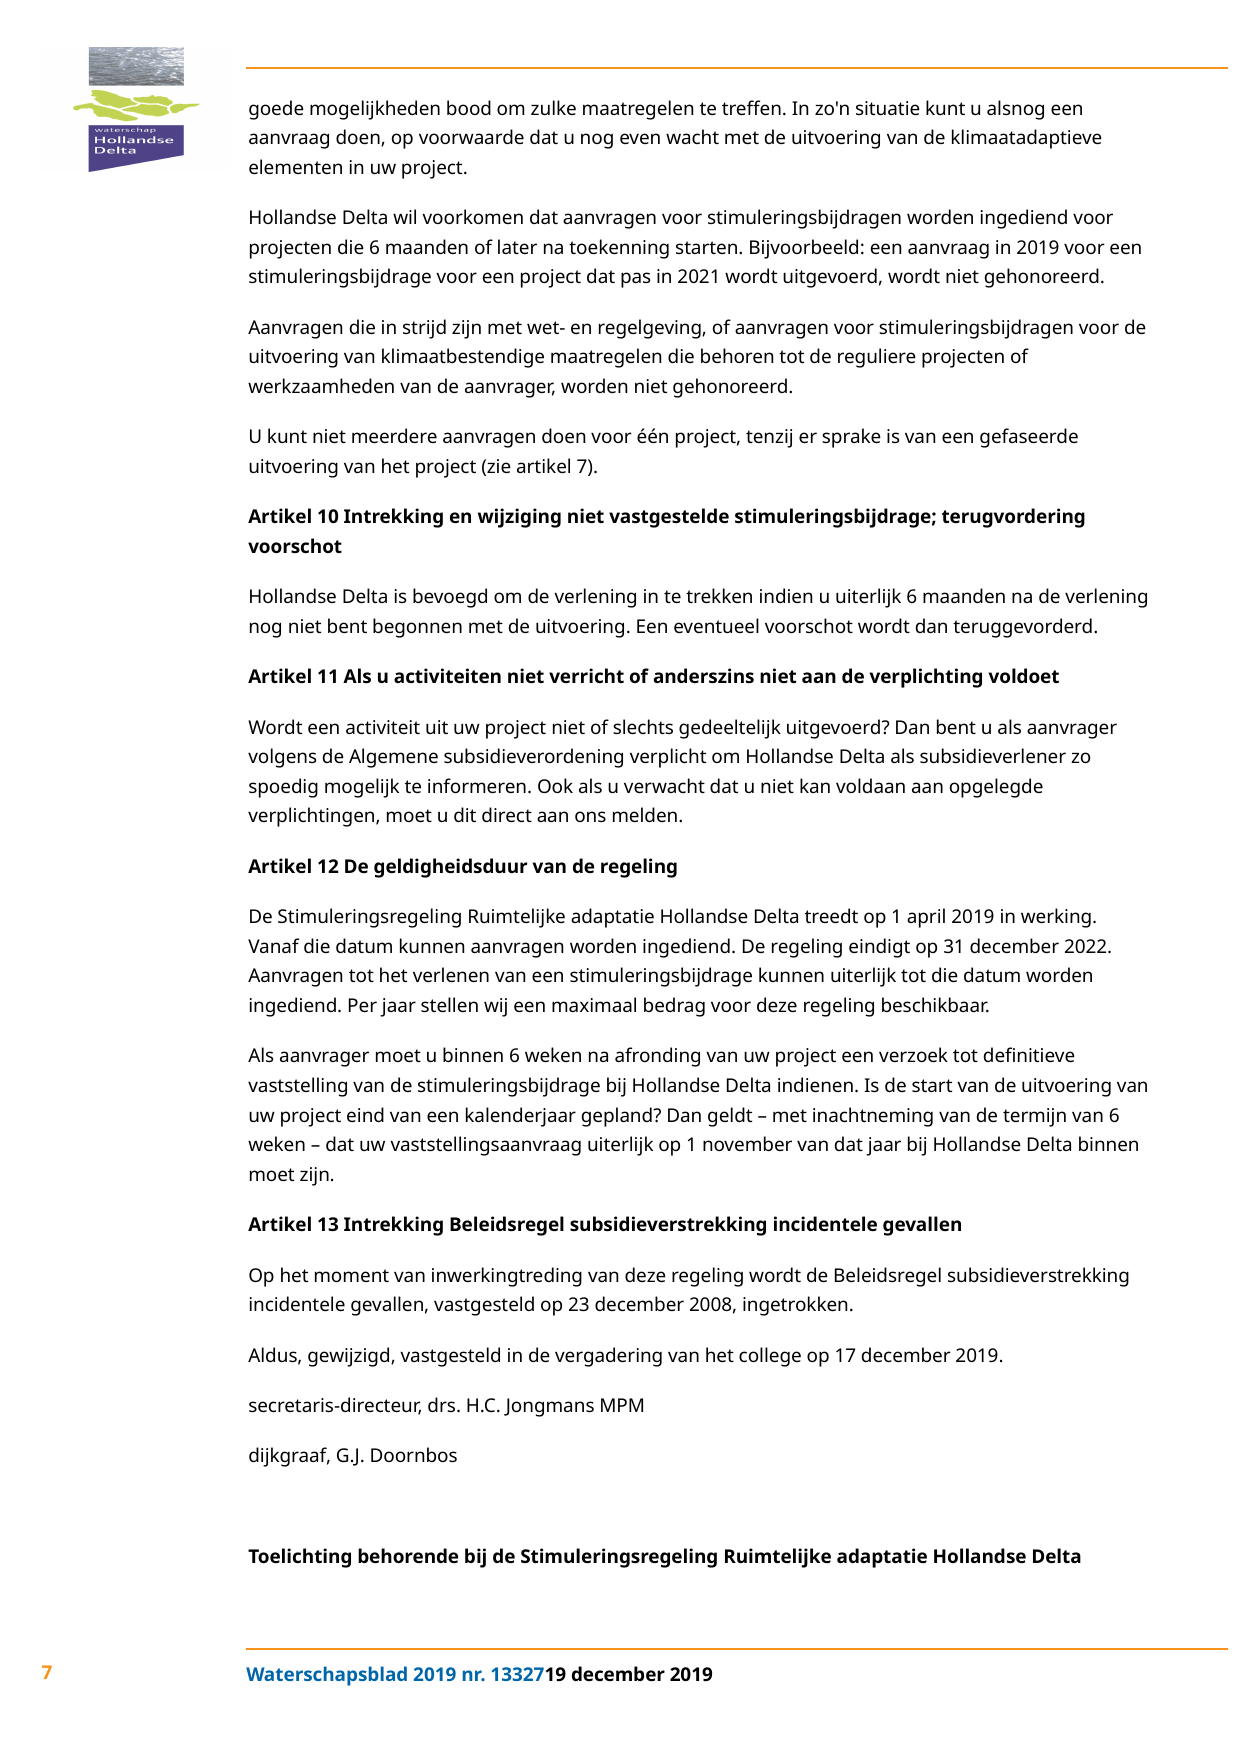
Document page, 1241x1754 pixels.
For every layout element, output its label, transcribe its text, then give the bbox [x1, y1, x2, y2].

text dijkgraaf, G.J. Doornbos [248, 1443, 1152, 1468]
text Aanvragen die in strijd zijn met wet- en regelgeving, of aanvragen voor stimuleringsbijdragen voor de uitvoering van klimaatbestendige maatregelen die behoren tot de reguliere projecten of werkzaamheden van de aanvrager, worden niet gehonoreerd. [248, 314, 1152, 399]
text Toelichting behorende bij de Stimuleringsregeling Ruimtelijke adaptatie Hollandse Delta [248, 1543, 1152, 1569]
text Hollandse Delta is bevoegd om de verlening in te trekken indien u uiterlijk 6 maanden na de verlening nog niet bent begonnen met de uitvoering. Een eventueel voorschot wordt dan teruggevorderd. [248, 583, 1152, 639]
text secretaris-directeur, drs. H.C. Jongmans MPM [248, 1392, 1152, 1418]
text Aldus, gewijzigd, vastgesteld in de vergadering van het college op 17 december 2019. [248, 1342, 1152, 1368]
text U kunt niet meerdere aanvragen doen voor één project, tenzij er sprake is van een gefaseerde uitvoering van het project (zie artikel 7). [248, 423, 1152, 479]
text Wordt een activiteit uit uw project niet of slechts gedeeltelijk uitgevoerd? Dan bent u als aanvrager volgens de Algemene subsidieverordening verplicht om Hollandse Delta als subsidieverlener zo spoedig mogelijk te informeren. Ook als u verwacht dat u niet kan voldaan aan opgelegde verplichtingen, moet u dit direct aan ons melden. [248, 714, 1152, 828]
text Op het moment van inwerkingtreding van deze regeling wordt de Beleidsregel subsidieverstrekking incidentele gevallen, vastgesteld op 23 december 2008, ingetrokken. [248, 1262, 1152, 1317]
picture [41, 47, 231, 172]
text Als aanvrager moet u binnen 6 weken na afronding van uw project een verzoek tot definitieve vaststelling van de stimuleringsbijdrage bij Hollandse Delta indienen. Is de start van de uitvoering van uw project eind van een kalenderjaar gepland? Dan geldt – met inachtneming van de termijn van 6 weken – dat uw vaststellingsaanvraag uiterlijk op 1 november van dat jaar bij Hollandse Delta binnen moet zijn. [248, 1043, 1152, 1187]
text Artikel 11 Als u activiteiten niet verricht of anderszins niet aan de verplichting voldoet [248, 663, 1152, 689]
text Artikel 10 Intrekking en wijziging niet vastgestelde stimuleringsbijdrage; terugvordering voorschot [248, 503, 1152, 559]
text Artikel 12 De geldigheidsduur van de regeling [248, 853, 1152, 879]
text Hollandse Delta wil voorkomen dat aanvragen voor stimuleringsbijdragen worden ingediend voor projecten die 6 maanden of later na toekenning starten. Bijvoorbeeld: een aanvraag in 2019 voor een stimuleringsbijdrage voor een project dat pas in 2021 wordt uitgevoerd, wordt niet gehonoreerd. [248, 204, 1152, 289]
text De Stimuleringsregeling Ruimtelijke adaptatie Hollandse Delta treedt op 1 april 2019 in werking. Vanaf die datum kunnen aanvragen worden ingediend. De regeling eindigt op 31 december 2022. Aanvragen tot het verlenen van een stimuleringsbijdrage kunnen uiterlijk tot die datum worden ingediend. Per jaar stellen wij een maximaal bedrag voor deze regeling beschikbaar. [248, 903, 1152, 1018]
text goede mogelijkheden bood om zulke maatregelen te treffen. In zo'n situatie kunt u alsnog een aanvraag doen, op voorwaarde dat u nog even wacht met de uitvoering van de klimaatadaptieve elementen in uw project. [248, 95, 1152, 180]
text Artikel 13 Intrekking Beleidsregel subsidieverstrekking incidentele gevallen [248, 1211, 1152, 1237]
